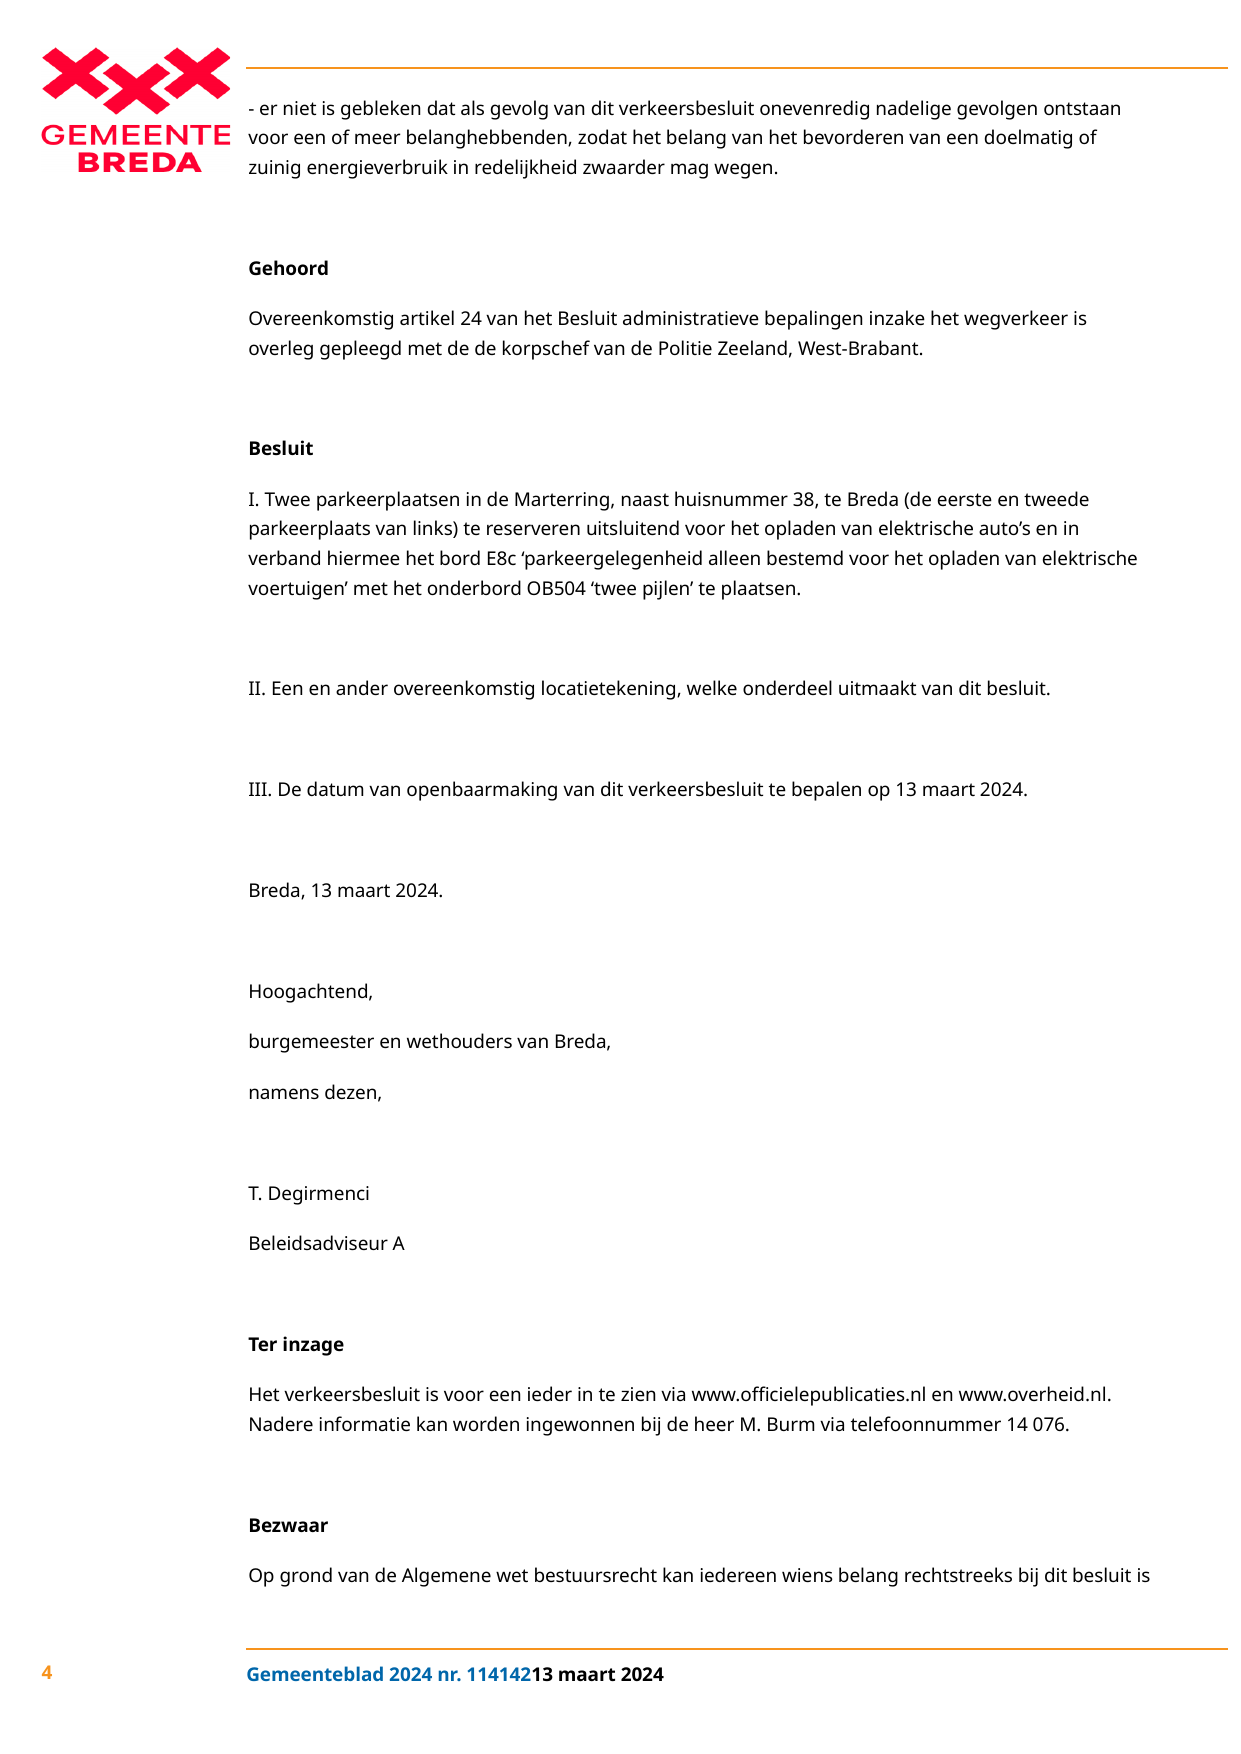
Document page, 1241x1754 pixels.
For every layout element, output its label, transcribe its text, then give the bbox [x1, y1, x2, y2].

text Breda, 13 maart 2024. [248, 877, 1152, 903]
text Ter inzage [248, 1331, 1152, 1357]
text namens dezen, [248, 1079, 1152, 1105]
text I. Twee parkeerplaatsen in de Marterring, naast huisnummer 38, te Breda (de eerste en tweede parkeerplaats van links) te reserveren uitsluitend voor het opladen van elektrische auto’s en in verband hiermee het bord E8c ‘parkeergelegenheid alleen bestemd voor het opladen van elektrische voertuigen’ met het onderbord OB504 ‘twee pijlen’ te plaatsen. [248, 486, 1152, 601]
text Het verkeersbesluit is voor een ieder in te zien via www.officielepublicaties.nl en www.overheid.nl. Nadere informatie kan worden ingewonnen bij de heer M. Burm via telefoonnummer 14 076. [248, 1381, 1152, 1437]
text Op grond van de Algemene wet bestuursrecht kan iedereen wiens belang rechtstreeks bij dit besluit is [248, 1562, 1152, 1588]
picture [41, 47, 231, 172]
text Besluit [248, 436, 1152, 461]
text - er niet is gebleken dat als gevolg van dit verkeersbesluit onevenredig nadelige gevolgen ontstaan voor een of meer belanghebbenden, zodat het belang van het bevorderen van een doelmatig of zuinig energieverbruik in redelijkheid zwaarder mag wegen. [248, 95, 1152, 180]
text III. De datum van openbaarmaking van dit verkeersbesluit te bepalen op 13 maart 2024. [248, 776, 1152, 802]
text T. Degirmenci [248, 1180, 1152, 1206]
text Overeenkomstig artikel 24 van het Besluit administratieve bepalingen inzake het wegverkeer is overleg gepleegd met de de korpschef van de Politie Zeeland, West-Brabant. [248, 305, 1152, 361]
text Gehoord [248, 255, 1152, 281]
text II. Een en ander overeenkomstig locatietekening, welke onderdeel uitmaakt van dit besluit. [248, 676, 1152, 701]
text Hoogachtend, [248, 978, 1152, 1004]
text Bezwaar [248, 1512, 1152, 1538]
text Beleidsadviseur A [248, 1230, 1152, 1256]
text burgemeester en wethouders van Breda, [248, 1028, 1152, 1054]
